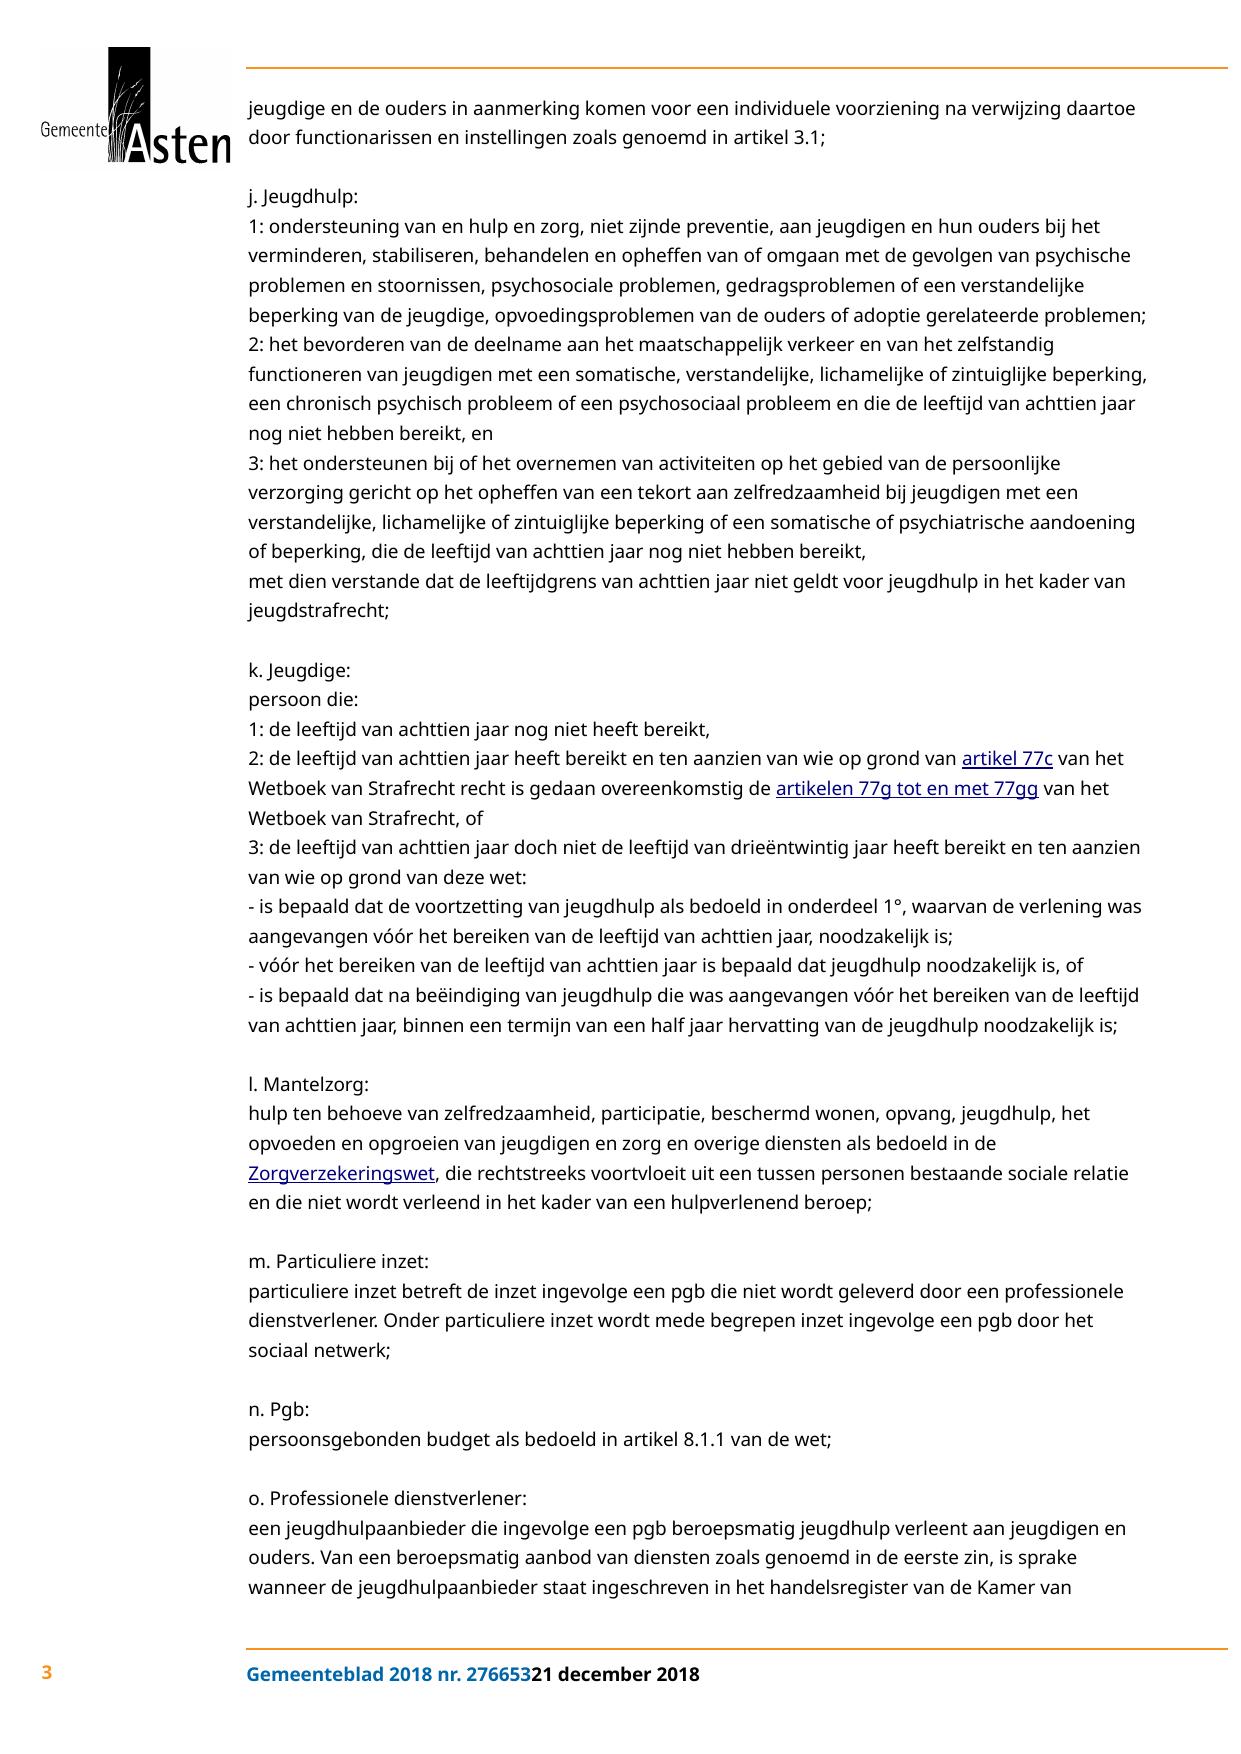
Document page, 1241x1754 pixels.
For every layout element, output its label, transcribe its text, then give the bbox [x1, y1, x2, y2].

text - is bepaald dat na beëindiging van jeugdhulp die was aangevangen vóór het bereiken van de leeftijd van achttien jaar, binnen een termijn van een half jaar hervatting van de jeugdhulp noodzakelijk is; [248, 982, 1152, 1038]
text met dien verstande dat de leeftijdgrens van achttien jaar niet geldt voor jeugdhulp in het kader van jeugdstrafrecht; [248, 568, 1152, 623]
text persoon die: [248, 686, 1152, 712]
text j. Jeugdhulp: [248, 183, 1152, 209]
text een jeugdhulpaanbieder die ingevolge een pgb beroepsmatig jeugdhulp verleent aan jeugdigen en ouders. Van een beroepsmatig aanbod van diensten zoals genoemd in de eerste zin, is sprake wanneer de jeugdhulpaanbieder staat ingeschreven in het handelsregister van de Kamer van [248, 1515, 1152, 1600]
text particuliere inzet betreft de inzet ingevolge een pgb die niet wordt geleverd door een professionele dienstverlener. Onder particuliere inzet wordt mede begrepen inzet ingevolge een pgb door het sociaal netwerk; [248, 1278, 1152, 1363]
text - is bepaald dat de voortzetting van jeugdhulp als bedoeld in onderdeel 1°, waarvan de verlening was aangevangen vóór het bereiken van de leeftijd van achttien jaar, noodzakelijk is; [248, 893, 1152, 949]
text persoonsgebonden budget als bedoeld in artikel 8.1.1 van de wet; [248, 1426, 1152, 1452]
text o. Professionele dienstverlener: [248, 1485, 1152, 1511]
text hulp ten behoeve van zelfredzaamheid, participatie, beschermd wonen, opvang, jeugdhulp, het opvoeden en opgroeien van jeugdigen en zorg en overige diensten als bedoeld in de Zorgverzekeringswet, die rechtstreeks voortvloeit uit een tussen personen bestaande sociale relatie en die niet wordt verleend in het kader van een hulpverlenend beroep; [248, 1101, 1152, 1215]
text 3: het ondersteunen bij of het overnemen van activiteiten op het gebied van de persoonlijke verzorging gericht op het opheffen van een tekort aan zelfredzaamheid bij jeugdigen met een verstandelijke, lichamelijke of zintuiglijke beperking of een somatische of psychiatrische aandoening of beperking, die de leeftijd van achttien jaar nog niet hebben bereikt, [248, 450, 1152, 564]
text l. Mantelzorg: [248, 1071, 1152, 1097]
text 2: de leeftijd van achttien jaar heeft bereikt en ten aanzien van wie op grond van artikel 77c van het Wetboek van Strafrecht recht is gedaan overeenkomstig de artikelen 77g tot en met 77gg van het Wetboek van Strafrecht, of [248, 746, 1152, 831]
text n. Pgb: [248, 1396, 1152, 1422]
text 1: de leeftijd van achttien jaar nog niet heeft bereikt, [248, 716, 1152, 742]
text m. Particuliere inzet: [248, 1248, 1152, 1274]
text jeugdige en de ouders in aanmerking komen voor een individuele voorziening na verwijzing daartoe door functionarissen en instellingen zoals genoemd in artikel 3.1; [248, 95, 1152, 150]
text 1: ondersteuning van en hulp en zorg, niet zijnde preventie, aan jeugdigen en hun ouders bij het verminderen, stabiliseren, behandelen en opheffen van of omgaan met de gevolgen van psychische problemen en stoornissen, psychosociale problemen, gedragsproblemen of een verstandelijke beperking van de jeugdige, opvoedingsproblemen van de ouders of adoptie gerelateerde problemen; [248, 213, 1152, 328]
picture [41, 47, 231, 172]
text 3: de leeftijd van achttien jaar doch niet de leeftijd van drieëntwintig jaar heeft bereikt en ten aanzien van wie op grond van deze wet: [248, 834, 1152, 890]
text 2: het bevorderen van de deelname aan het maatschappelijk verkeer en van het zelfstandig functioneren van jeugdigen met een somatische, verstandelijke, lichamelijke of zintuiglijke beperking, een chronisch psychisch probleem of een psychosociaal probleem en die de leeftijd van achttien jaar nog niet hebben bereikt, en [248, 331, 1152, 446]
text k. Jeugdige: [248, 657, 1152, 683]
text - vóór het bereiken van de leeftijd van achttien jaar is bepaald dat jeugdhulp noodzakelijk is, of [248, 953, 1152, 978]
